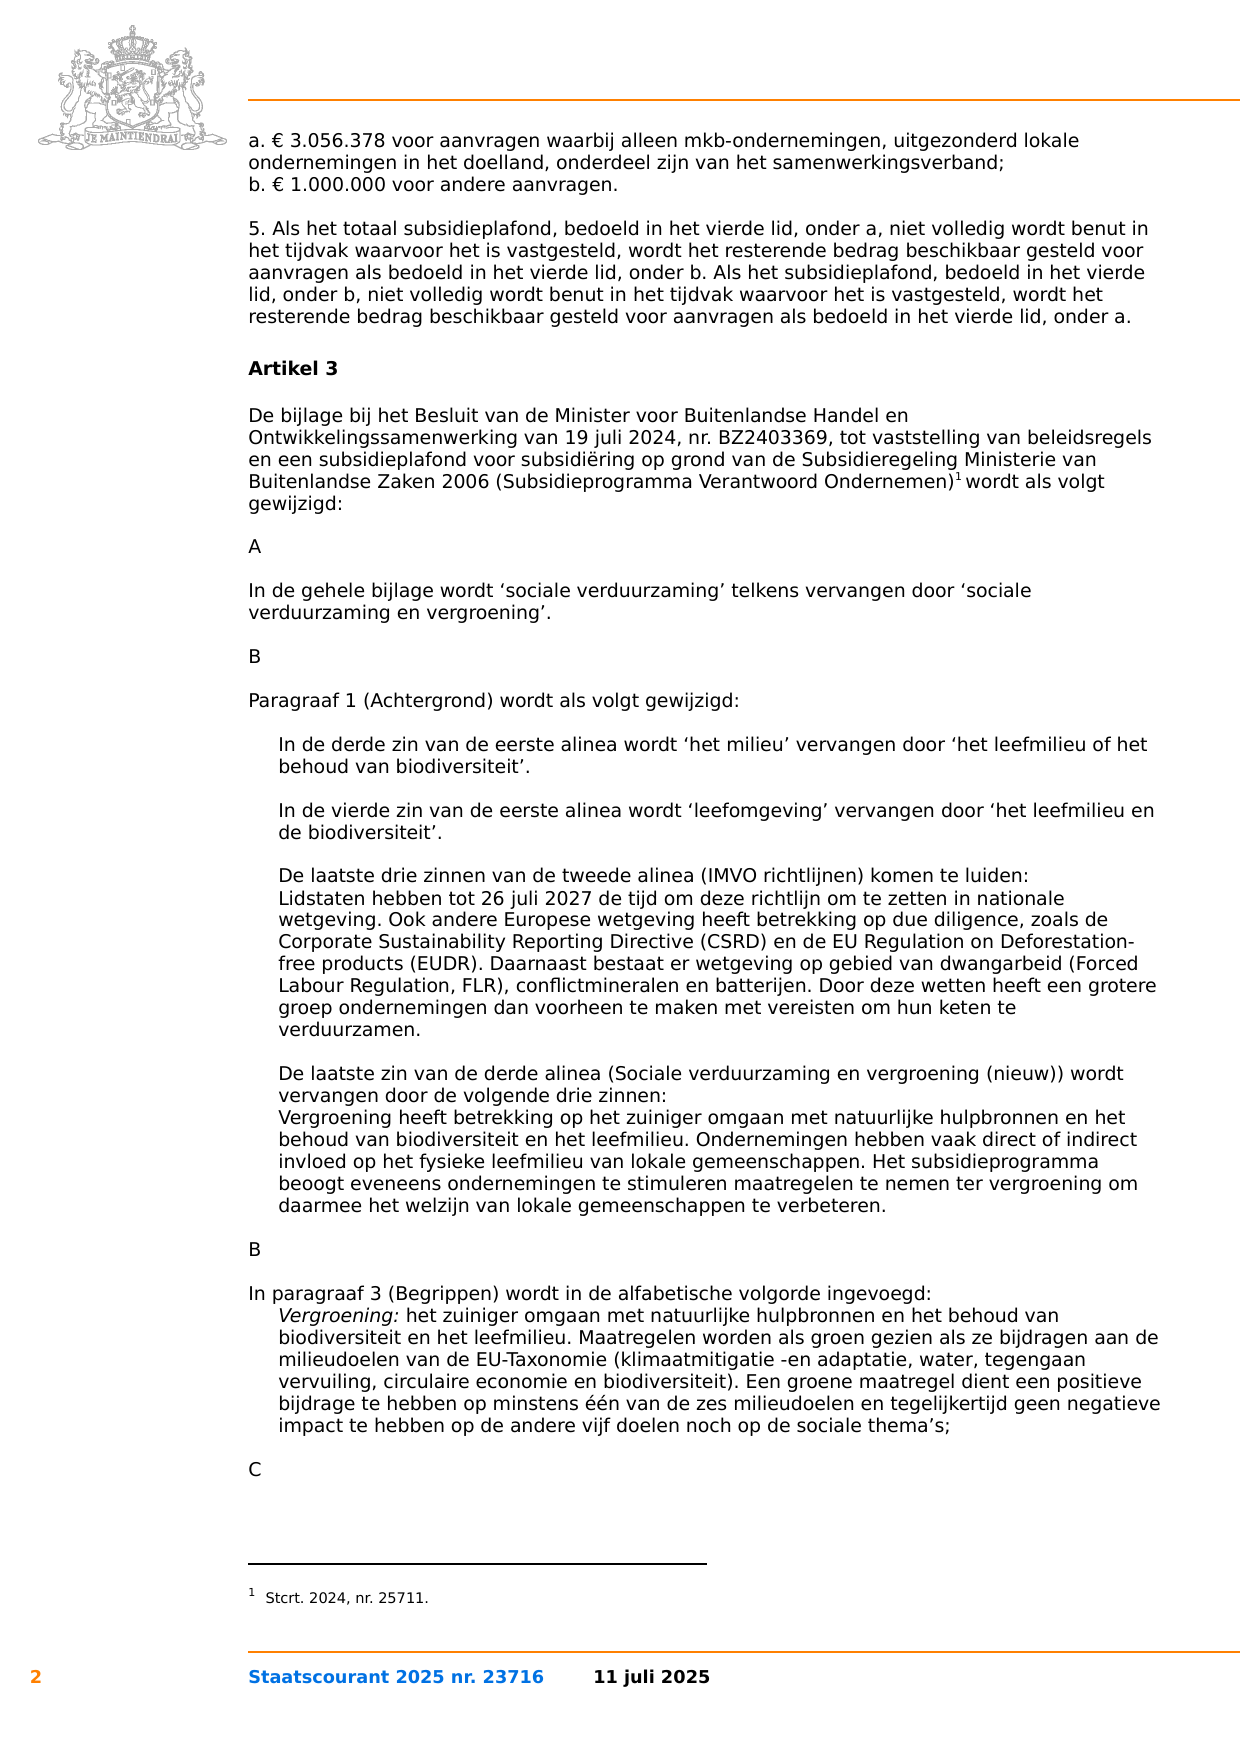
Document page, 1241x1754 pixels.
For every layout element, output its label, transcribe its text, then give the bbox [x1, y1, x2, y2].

text A [248, 536, 1163, 558]
text b. € 1.000.000 voor andere aanvragen. [248, 174, 1163, 196]
text De laatste zin van de derde alinea (Sociale verduurzaming en vergroening (nieuw)) wordt vervangen door de volgende drie zinnen: [278, 1063, 1163, 1107]
text C [248, 1458, 1163, 1480]
subtitle Artikel 3 [248, 358, 1163, 379]
text In de derde zin van de eerste alinea wordt ‘het milieu’ vervangen door ‘het leefmilieu of het behoud van biodiversiteit’. [278, 734, 1163, 778]
text B [248, 1239, 1163, 1261]
text In paragraaf 3 (Begrippen) wordt in de alfabetische volgorde ingevoegd: [248, 1283, 1163, 1305]
picture [38, 25, 227, 150]
text B [248, 646, 1163, 668]
text De bijlage bij het Besluit van de Minister voor Buitenlandse Handel en Ontwikkelingssamenwerking van 19 juli 2024, nr. BZ2403369, tot vaststelling van beleidsregels en een subsidieplafond voor subsidiëring op grond van de Subsidieregeling Ministerie van Buitenlandse Zaken 2006 (Subsidieprogramma Verantwoord Ondernemen)wordt als volgt gewijzigd: [248, 404, 1163, 514]
text De laatste drie zinnen van de tweede alinea (IMVO richtlijnen) komen te luiden: [278, 865, 1163, 887]
text In de vierde zin van de eerste alinea wordt ‘leefomgeving’ vervangen door ‘het leefmilieu en de biodiversiteit’. [278, 799, 1163, 843]
text Lidstaten hebben tot 26 juli 2027 de tijd om deze richtlijn om te zetten in nationale wetgeving. Ook andere Europese wetgeving heeft betrekking op due diligence, zoals de Corporate Sustainability Reporting Directive (CSRD) en de EU Regulation on Deforestation-free products (EUDR). Daarnaast bestaat er wetgeving op gebied van dwangarbeid (Forced Labour Regulation, FLR), conflictmineralen en batterijen. Door deze wetten heeft een grotere groep ondernemingen dan voorheen te maken met vereisten om hun keten te verduurzamen. [278, 887, 1163, 1041]
text Stcrt. 2024, nr. 25711. [248, 1586, 1163, 1608]
text a. € 3.056.378 voor aanvragen waarbij alleen mkb-ondernemingen, uitgezonderd lokale ondernemingen in het doelland, onderdeel zijn van het samenwerkingsverband; [248, 130, 1163, 174]
text 5. Als het totaal subsidieplafond, bedoeld in het vierde lid, onder a, niet volledig wordt benut in het tijdvak waarvoor het is vastgesteld, wordt het resterende bedrag beschikbaar gesteld voor aanvragen als bedoeld in het vierde lid, onder b. Als het subsidieplafond, bedoeld in het vierde lid, onder b, niet volledig wordt benut in het tijdvak waarvoor het is vastgesteld, wordt het resterende bedrag beschikbaar gesteld voor aanvragen als bedoeld in het vierde lid, onder a. [248, 218, 1163, 328]
text In de gehele bijlage wordt ‘sociale verduurzaming’ telkens vervangen door ‘sociale verduurzaming en vergroening’. [248, 580, 1163, 624]
text Vergroening heeft betrekking op het zuiniger omgaan met natuurlijke hulpbronnen en het behoud van biodiversiteit en het leefmilieu. Ondernemingen hebben vaak direct of indirect invloed op het fysieke leefmilieu van lokale gemeenschappen. Het subsidieprogramma beoogt eveneens ondernemingen te stimuleren maatregelen te nemen ter vergroening om daarmee het welzijn van lokale gemeenschappen te verbeteren. [278, 1107, 1163, 1217]
text Vergroening: het zuiniger omgaan met natuurlijke hulpbronnen en het behoud van biodiversiteit en het leefmilieu. Maatregelen worden als groen gezien als ze bijdragen aan de milieudoelen van de EU-Taxonomie (klimaatmitigatie -en adaptatie, water, tegengaan vervuiling, circulaire economie en biodiversiteit). Een groene maatregel dient een positieve bijdrage te hebben op minstens één van de zes milieudoelen en tegelijkertijd geen negatieve impact te hebben op de andere vijf doelen noch op de sociale thema’s; [278, 1305, 1163, 1437]
text Paragraaf 1 (Achtergrond) wordt als volgt gewijzigd: [248, 690, 1163, 712]
